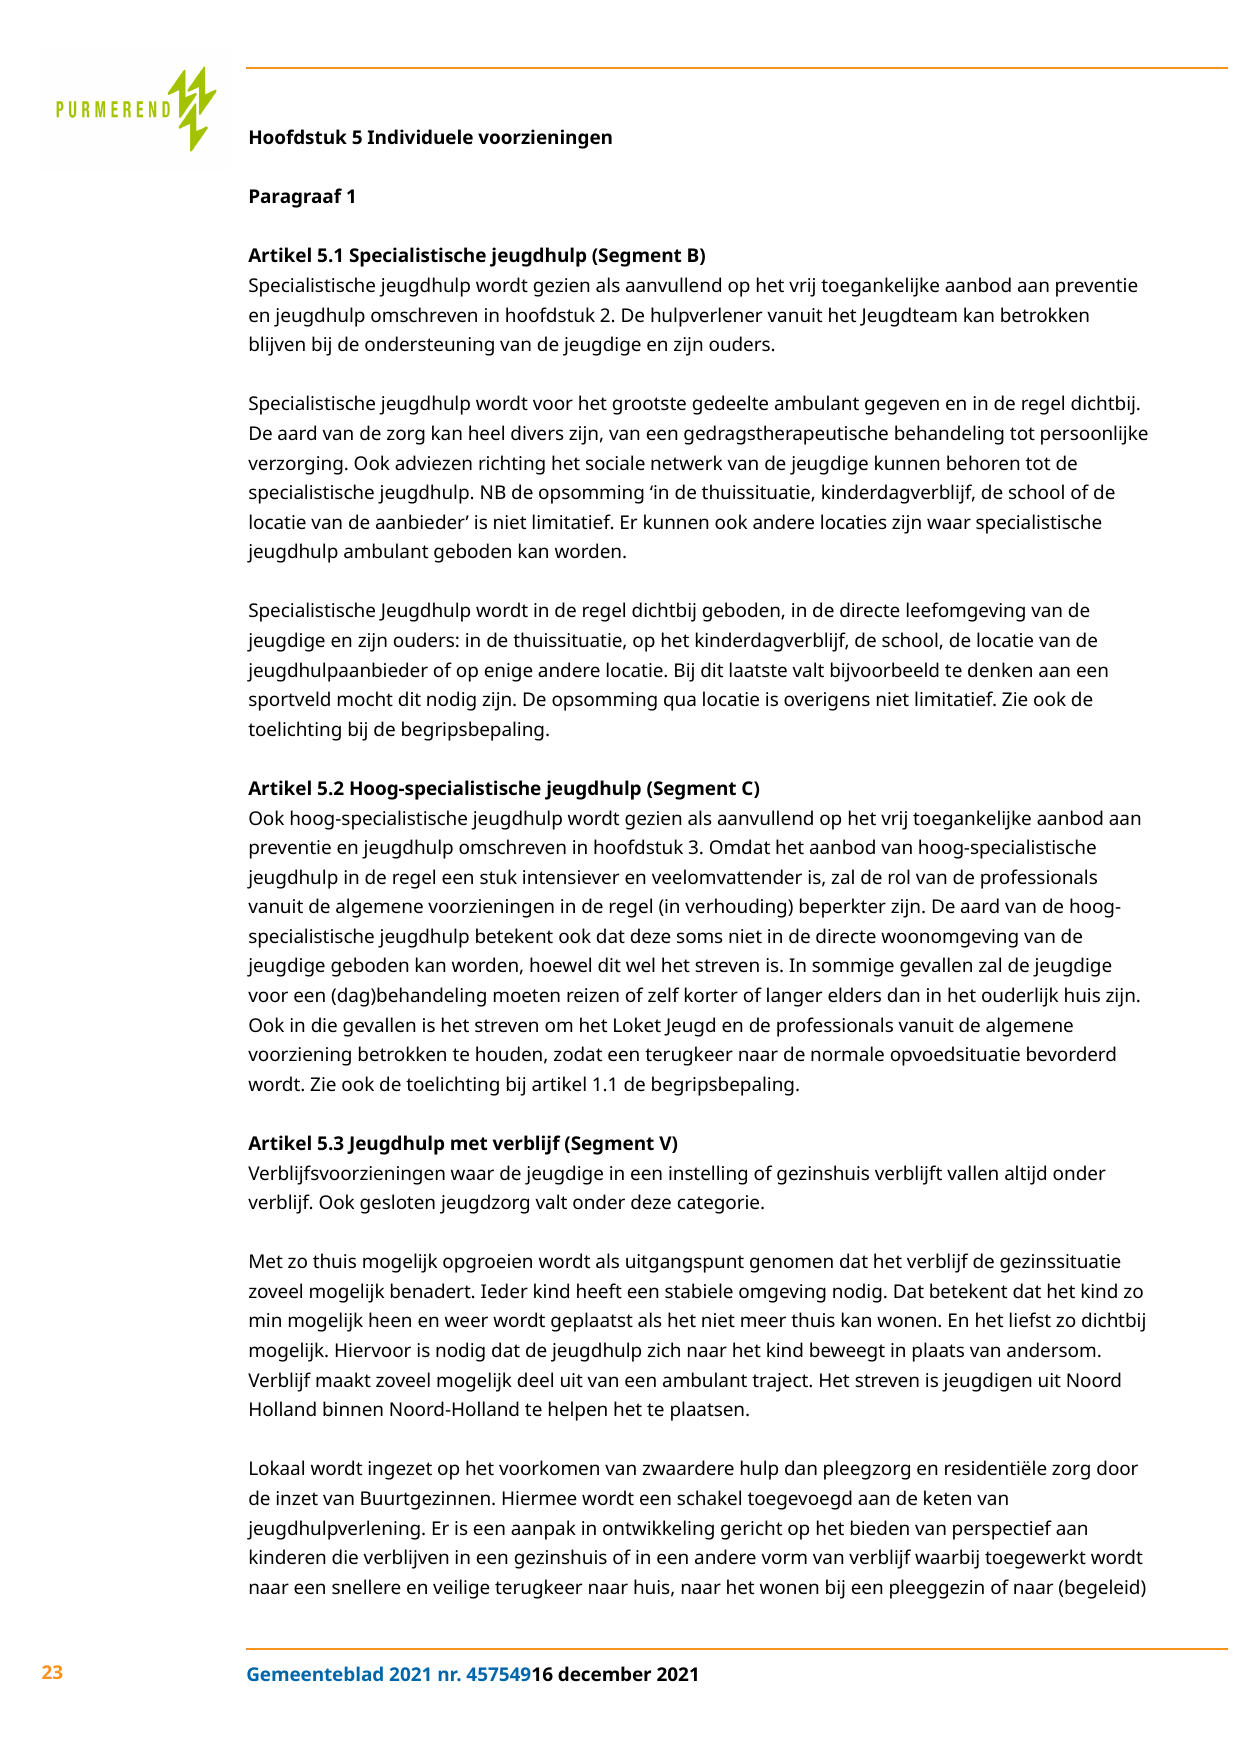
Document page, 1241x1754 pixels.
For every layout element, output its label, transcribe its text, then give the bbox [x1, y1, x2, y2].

text Ook hoog-specialistische jeugdhulp wordt gezien als aanvullend op het vrij toegankelijke aanbod aan preventie en jeugdhulp omschreven in hoofdstuk 3. Omdat het aanbod van hoog-specialistische jeugdhulp in de regel een stuk intensiever en veelomvattender is, zal de rol van de professionals vanuit de algemene voorzieningen in de regel (in verhouding) beperkter zijn. De aard van de hoog-specialistische jeugdhulp betekent ook dat deze soms niet in de directe woonomgeving van de jeugdige geboden kan worden, hoewel dit wel het streven is. In sommige gevallen zal de jeugdige voor een (dag)behandeling moeten reizen of zelf korter of langer elders dan in het ouderlijk huis zijn. Ook in die gevallen is het streven om het Loket Jeugd en de professionals vanuit de algemene voorziening betrokken te houden, zodat een terugkeer naar de normale opvoedsituatie bevorderd wordt. Zie ook de toelichting bij artikel 1.1 de begripsbepaling. [248, 805, 1152, 1097]
text Specialistische jeugdhulp wordt voor het grootste gedeelte ambulant gegeven en in de regel dichtbij. De aard van de zorg kan heel divers zijn, van een gedragstherapeutische behandeling tot persoonlijke verzorging. Ook adviezen richting het sociale netwerk van de jeugdige kunnen behoren tot de specialistische jeugdhulp. NB de opsomming ‘in de thuissituatie, kinderdagverblijf, de school of de locatie van de aanbieder’ is niet limitatief. Er kunnen ook andere locaties zijn waar specialistische jeugdhulp ambulant geboden kan worden. [248, 391, 1152, 564]
text Lokaal wordt ingezet op het voorkomen van zwaardere hulp dan pleegzorg en residentiële zorg door de inzet van Buurtgezinnen. Hiermee wordt een schakel toegevoegd aan de keten van jeugdhulpverlening. Er is een aanpak in ontwikkeling gericht op het bieden van perspectief aan kinderen die verblijven in een gezinshuis of in een andere vorm van verblijf waarbij toegewerkt wordt naar een snellere en veilige terugkeer naar huis, naar het wonen bij een pleeggezin of naar (begeleid) [248, 1456, 1152, 1600]
text Specialistische jeugdhulp wordt gezien als aanvullend op het vrij toegankelijke aanbod aan preventie en jeugdhulp omschreven in hoofdstuk 2. De hulpverlener vanuit het Jeugdteam kan betrokken blijven bij de ondersteuning van de jeugdige en zijn ouders. [248, 272, 1152, 357]
text Verblijfsvoorzieningen waar de jeugdige in een instelling of gezinshuis verblijft vallen altijd onder verblijf. Ook gesloten jeugdzorg valt onder deze categorie. [248, 1160, 1152, 1215]
text Artikel 5.2 Hoog-specialistische jeugdhulp (Segment C) [248, 775, 1152, 801]
text Artikel 5.3 Jeugdhulp met verblijf (Segment V) [248, 1130, 1152, 1156]
text Met zo thuis mogelijk opgroeien wordt als uitgangspunt genomen dat het verblijf de gezinssituatie zoveel mogelijk benadert. Ieder kind heeft een stabiele omgeving nodig. Dat betekent dat het kind zo min mogelijk heen en weer wordt geplaatst als het niet meer thuis kan wonen. En het liefst zo dichtbij mogelijk. Hiervoor is nodig dat de jeugdhulp zich naar het kind beweegt in plaats van andersom. Verblijf maakt zoveel mogelijk deel uit van een ambulant traject. Het streven is jeugdigen uit Noord Holland binnen Noord-Holland te helpen het te plaatsen. [248, 1248, 1152, 1422]
picture [41, 47, 231, 172]
text Artikel 5.1 Specialistische jeugdhulp (Segment B) [248, 243, 1152, 268]
text Paragraaf 1 [248, 183, 1152, 209]
text Specialistische Jeugdhulp wordt in de regel dichtbij geboden, in de directe leefomgeving van de jeugdige en zijn ouders: in de thuissituatie, op het kinderdagverblijf, de school, de locatie van de jeugdhulpaanbieder of op enige andere locatie. Bij dit laatste valt bijvoorbeeld te denken aan een sportveld mocht dit nodig zijn. De opsomming qua locatie is overigens niet limitatief. Zie ook de toelichting bij de begripsbepaling. [248, 598, 1152, 742]
text Hoofdstuk 5 Individuele voorzieningen [248, 124, 1152, 150]
